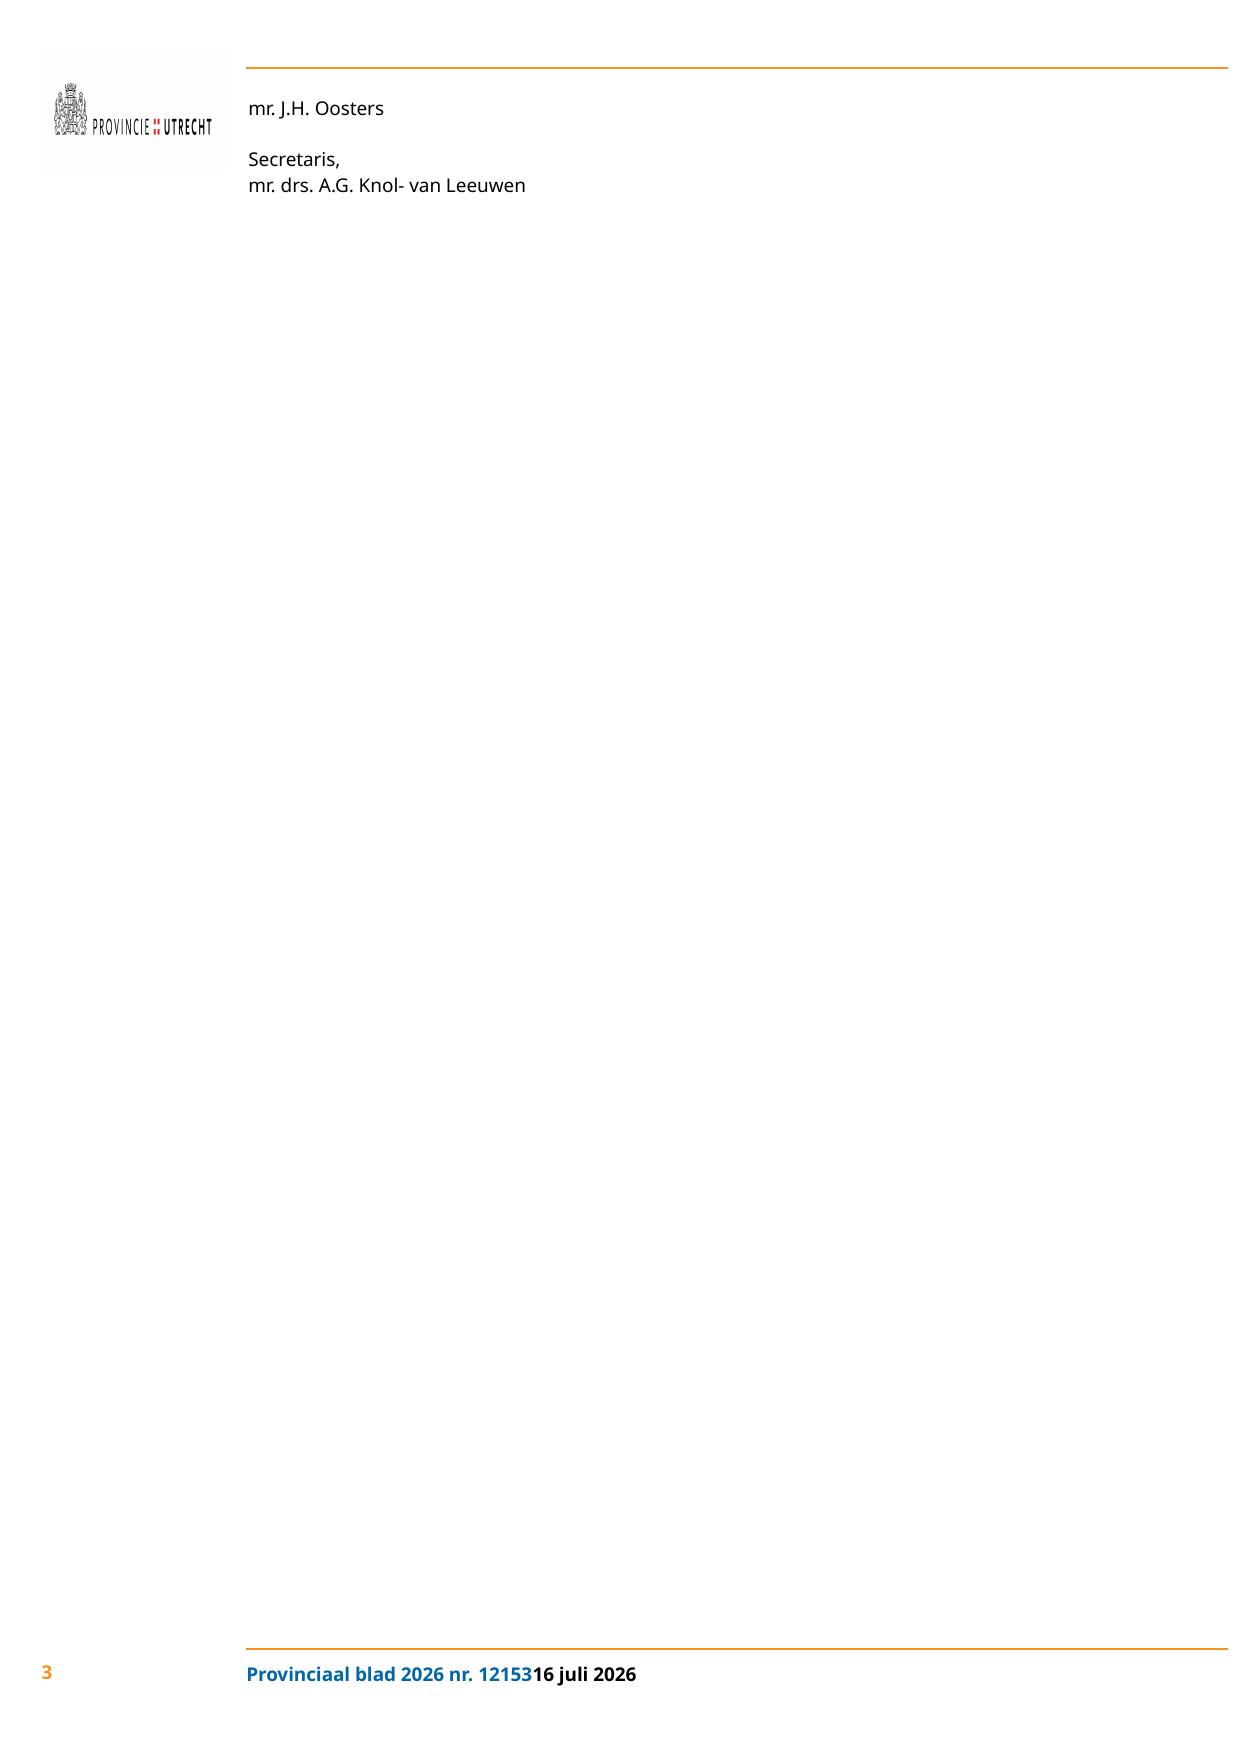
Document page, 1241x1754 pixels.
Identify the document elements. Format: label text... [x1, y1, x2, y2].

picture [41, 47, 231, 172]
text mr. drs. A.G. Knol- van Leeuwen [248, 172, 1152, 198]
text Secretaris, [248, 146, 1152, 172]
text mr. J.H. Oosters [248, 95, 1152, 121]
